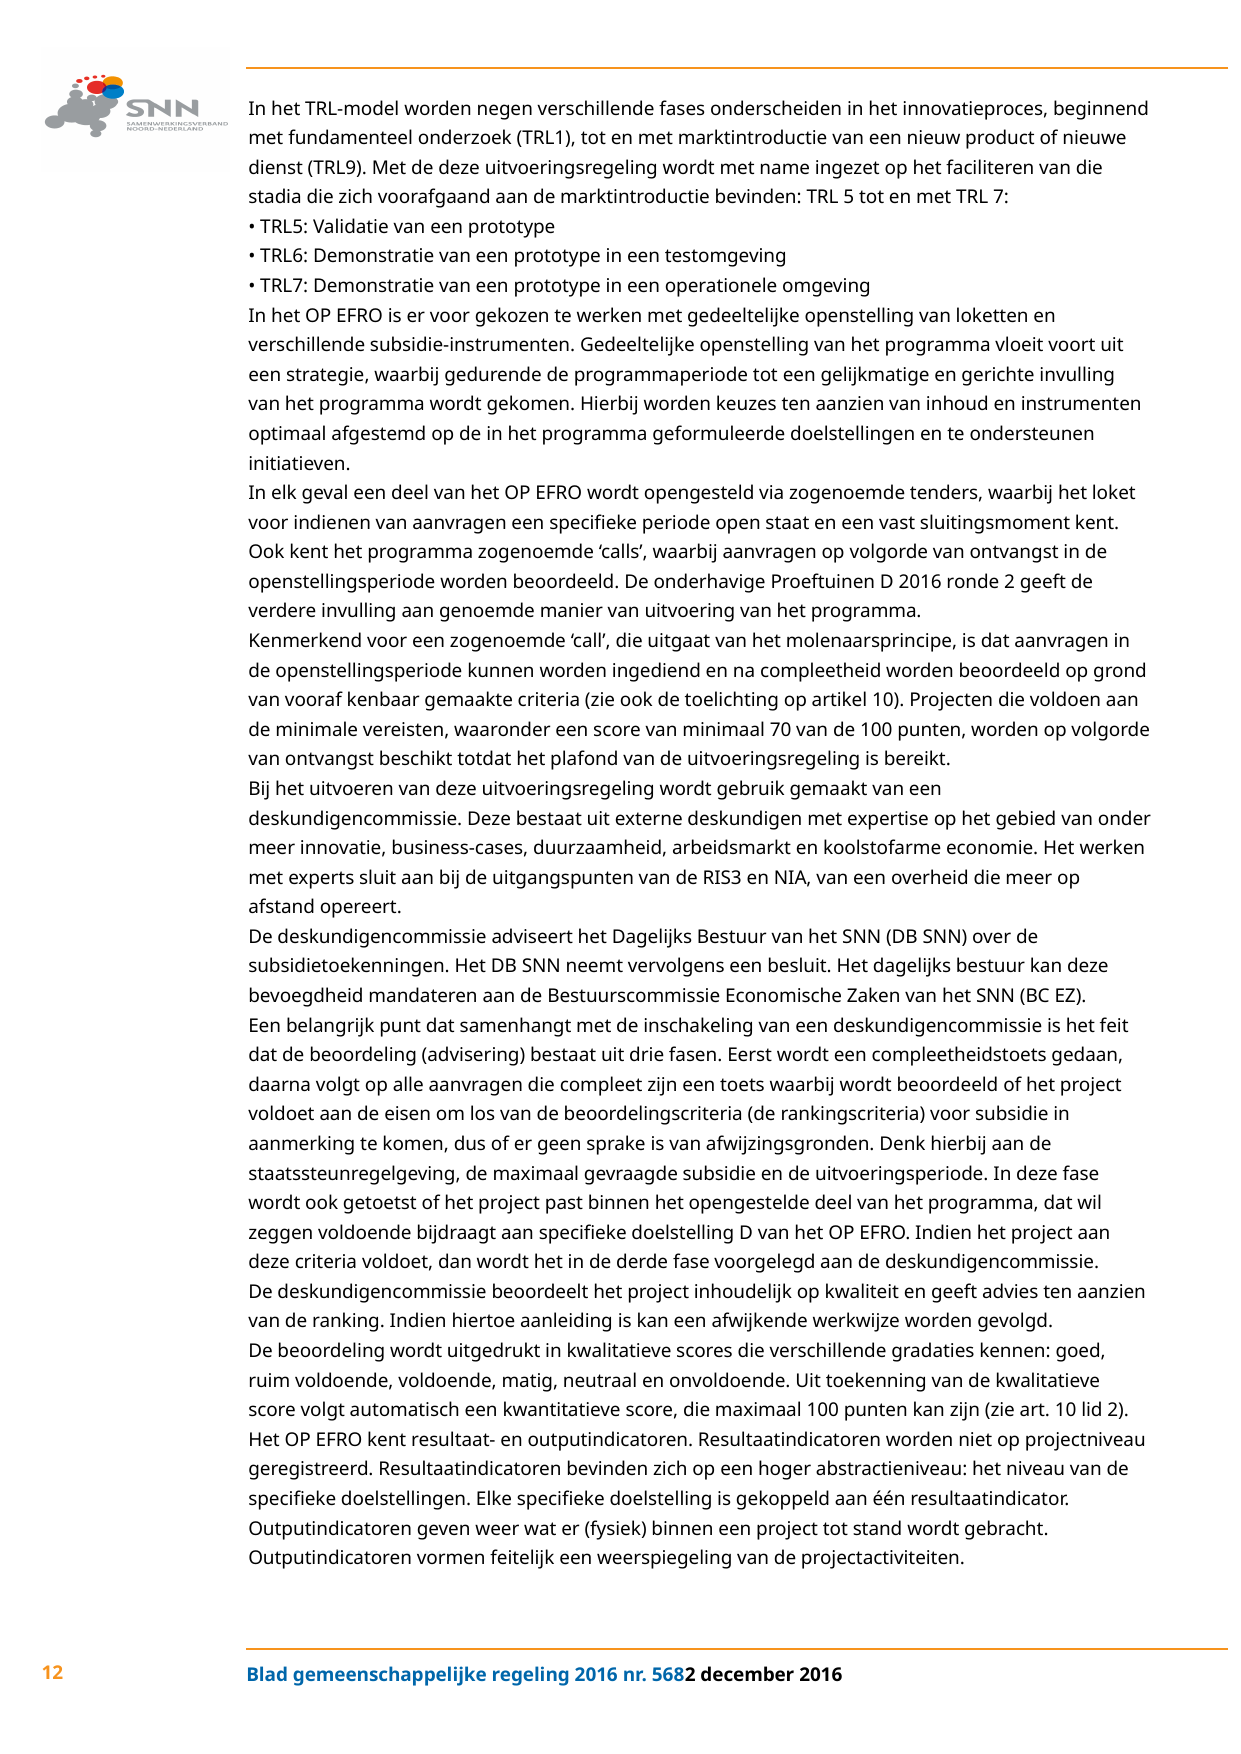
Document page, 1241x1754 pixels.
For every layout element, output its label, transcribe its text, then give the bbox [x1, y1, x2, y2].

picture [41, 47, 231, 172]
text In het TRL-model worden negen verschillende fases onderscheiden in het innovatieproces, beginnend met fundamenteel onderzoek (TRL1), tot en met marktintroductie van een nieuw product of nieuwe dienst (TRL9). Met de deze uitvoeringsregeling wordt met name ingezet op het faciliteren van die stadia die zich voorafgaand aan de marktintroductie bevinden: TRL 5 tot en met TRL 7: [248, 95, 1152, 209]
text In het OP EFRO is er voor gekozen te werken met gedeeltelijke openstelling van loketten en verschillende subsidie-instrumenten. Gedeeltelijke openstelling van het programma vloeit voort uit een strategie, waarbij gedurende de programmaperiode tot een gelijkmatige en gerichte invulling van het programma wordt gekomen. Hierbij worden keuzes ten aanzien van inhoud en instrumenten optimaal afgestemd op de in het programma geformuleerde doelstellingen en te ondersteunen initiatieven. [248, 302, 1152, 476]
text In elk geval een deel van het OP EFRO wordt opengesteld via zogenoemde tenders, waarbij het loket voor indienen van aanvragen een specifieke periode open staat en een vast sluitingsmoment kent. Ook kent het programma zogenoemde ‘calls’, waarbij aanvragen op volgorde van ontvangst in de openstellingsperiode worden beoordeeld. De onderhavige Proeftuinen D 2016 ronde 2 geeft de verdere invulling aan genoemde manier van uitvoering van het programma. [248, 479, 1152, 623]
text Bij het uitvoeren van deze uitvoeringsregeling wordt gebruik gemaakt van een deskundigencommissie. Deze bestaat uit externe deskundigen met expertise op het gebied van onder meer innovatie, business-cases, duurzaamheid, arbeidsmarkt en koolstofarme economie. Het werken met experts sluit aan bij de uitgangspunten van de RIS3 en NIA, van een overheid die meer op afstand opereert. [248, 775, 1152, 919]
text Kenmerkend voor een zogenoemde ‘call’, die uitgaat van het molenaarsprincipe, is dat aanvragen in de openstellingsperiode kunnen worden ingediend en na compleetheid worden beoordeeld op grond van vooraf kenbaar gemaakte criteria (zie ook de toelichting op artikel 10). Projecten die voldoen aan de minimale vereisten, waaronder een score van minimaal 70 van de 100 punten, worden op volgorde van ontvangst beschikt totdat het plafond van de uitvoeringsregeling is bereikt. [248, 627, 1152, 771]
text Een belangrijk punt dat samenhangt met de inschakeling van een deskundigencommissie is het feit dat de beoordeling (advisering) bestaat uit drie fasen. Eerst wordt een compleetheidstoets gedaan, daarna volgt op alle aanvragen die compleet zijn een toets waarbij wordt beoordeeld of het project voldoet aan de eisen om los van de beoordelingscriteria (de rankingscriteria) voor subsidie in aanmerking te komen, dus of er geen sprake is van afwijzingsgronden. Denk hierbij aan de staatssteunregelgeving, de maximaal gevraagde subsidie en de uitvoeringsperiode. In deze fase wordt ook getoetst of het project past binnen het opengestelde deel van het programma, dat wil zeggen voldoende bijdraagt aan specifieke doelstelling D van het OP EFRO. Indien het project aan deze criteria voldoet, dan wordt het in de derde fase voorgelegd aan de deskundigencommissie. [248, 1012, 1152, 1274]
text • TRL5: Validatie van een prototype [248, 213, 1152, 239]
text De deskundigencommissie beoordeelt het project inhoudelijk op kwaliteit en geeft advies ten aanzien van de ranking. Indien hiertoe aanleiding is kan een afwijkende werkwijze worden gevolgd. [248, 1278, 1152, 1333]
text Outputindicatoren geven weer wat er (fysiek) binnen een project tot stand wordt gebracht. Outputindicatoren vormen feitelijk een weerspiegeling van de projectactiviteiten. [248, 1515, 1152, 1570]
text • TRL6: Demonstratie van een prototype in een testomgeving [248, 243, 1152, 268]
text • TRL7: Demonstratie van een prototype in een operationele omgeving [248, 272, 1152, 298]
text Het OP EFRO kent resultaat- en outputindicatoren. Resultaatindicatoren worden niet op projectniveau geregistreerd. Resultaatindicatoren bevinden zich op een hoger abstractieniveau: het niveau van de specifieke doelstellingen. Elke specifieke doelstelling is gekoppeld aan één resultaatindicator. [248, 1426, 1152, 1511]
text De beoordeling wordt uitgedrukt in kwalitatieve scores die verschillende gradaties kennen: goed, ruim voldoende, voldoende, matig, neutraal en onvoldoende. Uit toekenning van de kwalitatieve score volgt automatisch een kwantitatieve score, die maximaal 100 punten kan zijn (zie art. 10 lid 2). [248, 1337, 1152, 1422]
text De deskundigencommissie adviseert het Dagelijks Bestuur van het SNN (DB SNN) over de subsidietoekenningen. Het DB SNN neemt vervolgens een besluit. Het dagelijks bestuur kan deze bevoegdheid mandateren aan de Bestuurscommissie Economische Zaken van het SNN (BC EZ). [248, 923, 1152, 1008]
